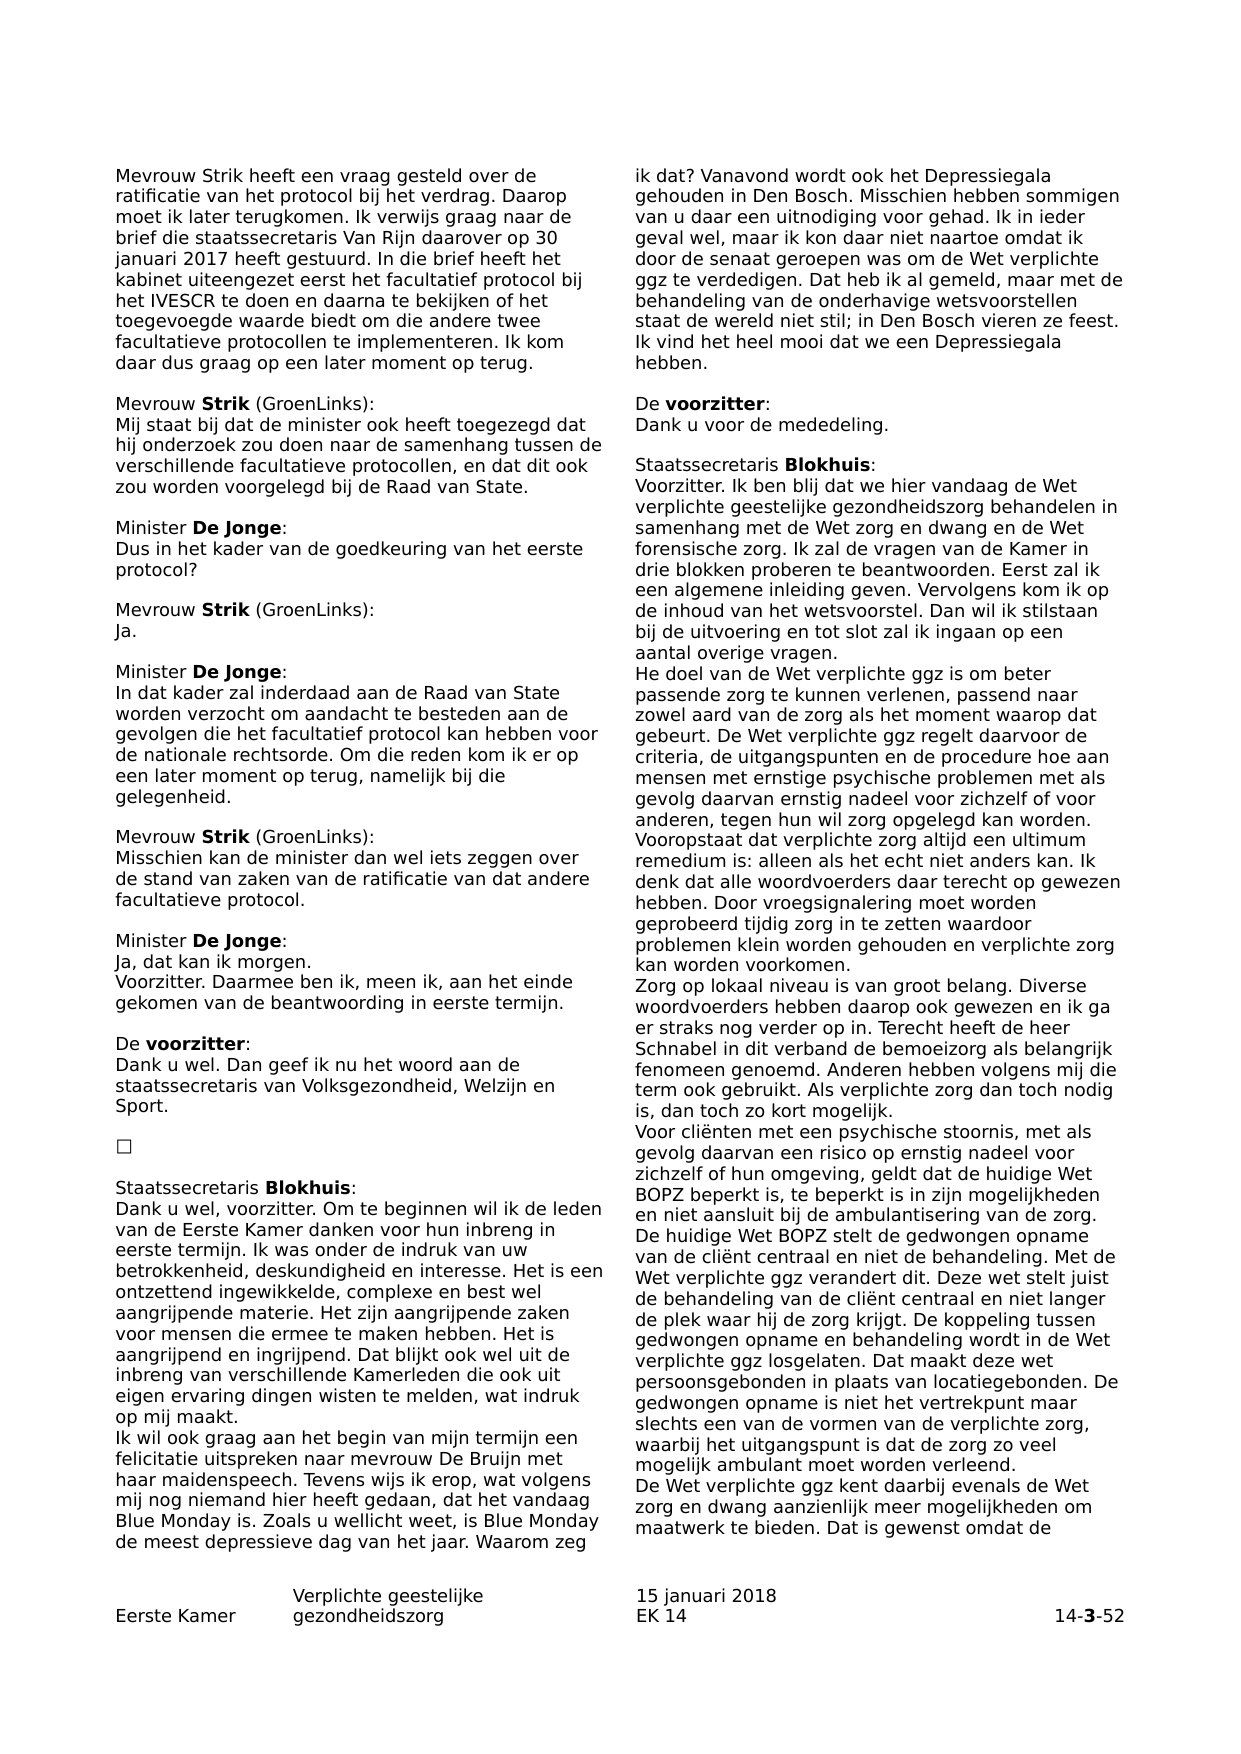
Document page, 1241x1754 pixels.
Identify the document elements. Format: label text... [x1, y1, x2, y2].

text Ja. [115, 621, 605, 642]
text Mevrouw Strik (GroenLinks): [115, 600, 605, 621]
text De Wet verplichte ggz kent daarbij evenals de Wet zorg en dwang aanzienlijk meer mogelijkheden om maatwerk te bieden. Dat is gewenst omdat de [635, 1476, 1125, 1538]
text Dus in het kader van de goedkeuring van het eerste protocol? [115, 538, 605, 580]
text Minister De Jonge: [115, 662, 605, 682]
text Mevrouw Strik (GroenLinks): [115, 394, 605, 414]
text Dank u wel. Dan geef ik nu het woord aan de staatssecretaris van Volksgezondheid, Welzijn en Sport. [115, 1054, 605, 1117]
text Minister De Jonge: [115, 518, 605, 538]
text Dank u wel, voorzitter. Om te beginnen wil ik de leden van de Eerste Kamer danken voor hun inbreng in eerste termijn. Ik was onder de indruk van uw betrokkenheid, deskundigheid en interesse. Het is een ontzettend ingewikkelde, complexe en best wel aangrijpende materie. Het zijn aangrijpende zaken voor mensen die ermee te maken hebben. Het is aangrijpend en ingrijpend. Dat blijkt ook wel uit de inbreng van verschillende Kamerleden die ook uit eigen ervaring dingen wisten te melden, wat indruk op mij maakt. [115, 1198, 605, 1428]
text Mevrouw Strik (GroenLinks): [115, 827, 605, 848]
text De voorzitter: [635, 394, 1125, 414]
text Zorg op lokaal niveau is van groot belang. Diverse woordvoerders hebben daarop ook gewezen en ik ga er straks nog verder op in. Terecht heeft de heer Schnabel in dit verband de bemoeizorg als belangrijk fenomeen genoemd. Anderen hebben volgens mij die term ook gebruikt. Als verplichte zorg dan toch nodig is, dan toch zo kort mogelijk. [635, 976, 1125, 1122]
text Voorzitter. Ik ben blij dat we hier vandaag de Wet verplichte geestelijke gezondheidszorg behandelen in samenhang met de Wet zorg en dwang en de Wet forensische zorg. Ik zal de vragen van de Kamer in drie blokken proberen te beantwoorden. Eerst zal ik een algemene inleiding geven. Vervolgens kom ik op de inhoud van het wetsvoorstel. Dan wil ik stilstaan bij de uitvoering en tot slot zal ik ingaan op een aantal overige vragen. [635, 476, 1125, 663]
text Ik wil ook graag aan het begin van mijn termijn een felicitatie uitspreken naar mevrouw De Bruijn met haar maidenspeech. Tevens wijs ik erop, wat volgens mij nog niemand hier heeft gedaan, dat het vandaag Blue Monday is. Zoals u wellicht weet, is Blue Monday de meest depressieve dag van het jaar. Waarom zeg [115, 1428, 605, 1553]
text Dank u voor de mededeling. [635, 414, 1125, 435]
text Voorzitter. Daarmee ben ik, meen ik, aan het einde gekomen van de beantwoording in eerste termijn. [115, 972, 605, 1014]
text In dat kader zal inderdaad aan de Raad van State worden verzocht om aandacht te besteden aan de gevolgen die het facultatief protocol kan hebben voor de nationale rechtsorde. Om die reden kom ik er op een later moment op terug, namelijk bij die gelegenheid. [115, 682, 605, 807]
text Mij staat bij dat de minister ook heeft toegezegd dat hij onderzoek zou doen naar de samenhang tussen de verschillende facultatieve protocollen, en dat dit ook zou worden voorgelegd bij de Raad van State. [115, 414, 605, 498]
text Staatssecretaris Blokhuis: [635, 455, 1125, 476]
text Ja, dat kan ik morgen. [115, 951, 605, 972]
text ik dat? Vanavond wordt ook het Depressiegala gehouden in Den Bosch. Misschien hebben sommigen van u daar een uitnodiging voor gehad. Ik in ieder geval wel, maar ik kon daar niet naartoe omdat ik door de senaat geroepen was om de Wet verplichte ggz te verdedigen. Dat heb ik al gemeld, maar met de behandeling van de onderhavige wetsvoorstellen staat de wereld niet stil; in Den Bosch vieren ze feest. Ik vind het heel mooi dat we een Depressiegala hebben. [635, 165, 1125, 374]
text Staatssecretaris Blokhuis: [115, 1178, 605, 1198]
text He doel van de Wet verplichte ggz is om beter passende zorg te kunnen verlenen, passend naar zowel aard van de zorg als het moment waarop dat gebeurt. De Wet verplichte ggz regelt daarvoor de criteria, de uitgangspunten en de procedure hoe aan mensen met ernstige psychische problemen met als gevolg daarvan ernstig nadeel voor zichzelf of voor anderen, tegen hun wil zorg opgelegd kan worden. Vooropstaat dat verplichte zorg altijd een ultimum remedium is: alleen als het echt niet anders kan. Ik denk dat alle woordvoerders daar terecht op gewezen hebben. Door vroegsignalering moet worden geprobeerd tijdig zorg in te zetten waardoor problemen klein worden gehouden en verplichte zorg kan worden voorkomen. [635, 663, 1125, 976]
text Voor cliënten met een psychische stoornis, met als gevolg daarvan een risico op ernstig nadeel voor zichzelf of hun omgeving, geldt dat de huidige Wet BOPZ beperkt is, te beperkt is in zijn mogelijkheden en niet aansluit bij de ambulantisering van de zorg. De huidige Wet BOPZ stelt de gedwongen opname van de cliënt centraal en niet de behandeling. Met de Wet verplichte ggz verandert dit. Deze wet stelt juist de behandeling van de cliënt centraal en niet langer de plek waar hij de zorg krijgt. De koppeling tussen gedwongen opname en behandeling wordt in de Wet verplichte ggz losgelaten. Dat maakt deze wet persoonsgebonden in plaats van locatiegebonden. De gedwongen opname is niet het vertrekpunt maar slechts een van de vormen van de verplichte zorg, waarbij het uitgangspunt is dat de zorg zo veel mogelijk ambulant moet worden verleend. [635, 1122, 1125, 1476]
text Misschien kan de minister dan wel iets zeggen over de stand van zaken van de ratificatie van dat andere facultatieve protocol. [115, 848, 605, 911]
text Minister De Jonge: [115, 931, 605, 951]
text Mevrouw Strik heeft een vraag gesteld over de ratificatie van het protocol bij het verdrag. Daarop moet ik later terugkomen. Ik verwijs graag naar de brief die staatssecretaris Van Rijn daarover op 30 januari 2017 heeft gestuurd. In die brief heeft het kabinet uiteengezet eerst het facultatief protocol bij het IVESCR te doen en daarna te bekijken of het toegevoegde waarde biedt om die andere twee facultatieve protocollen te implementeren. Ik kom daar dus graag op een later moment op terug. [115, 165, 605, 374]
text De voorzitter: [115, 1034, 605, 1054]
text ⬜ [115, 1137, 605, 1158]
